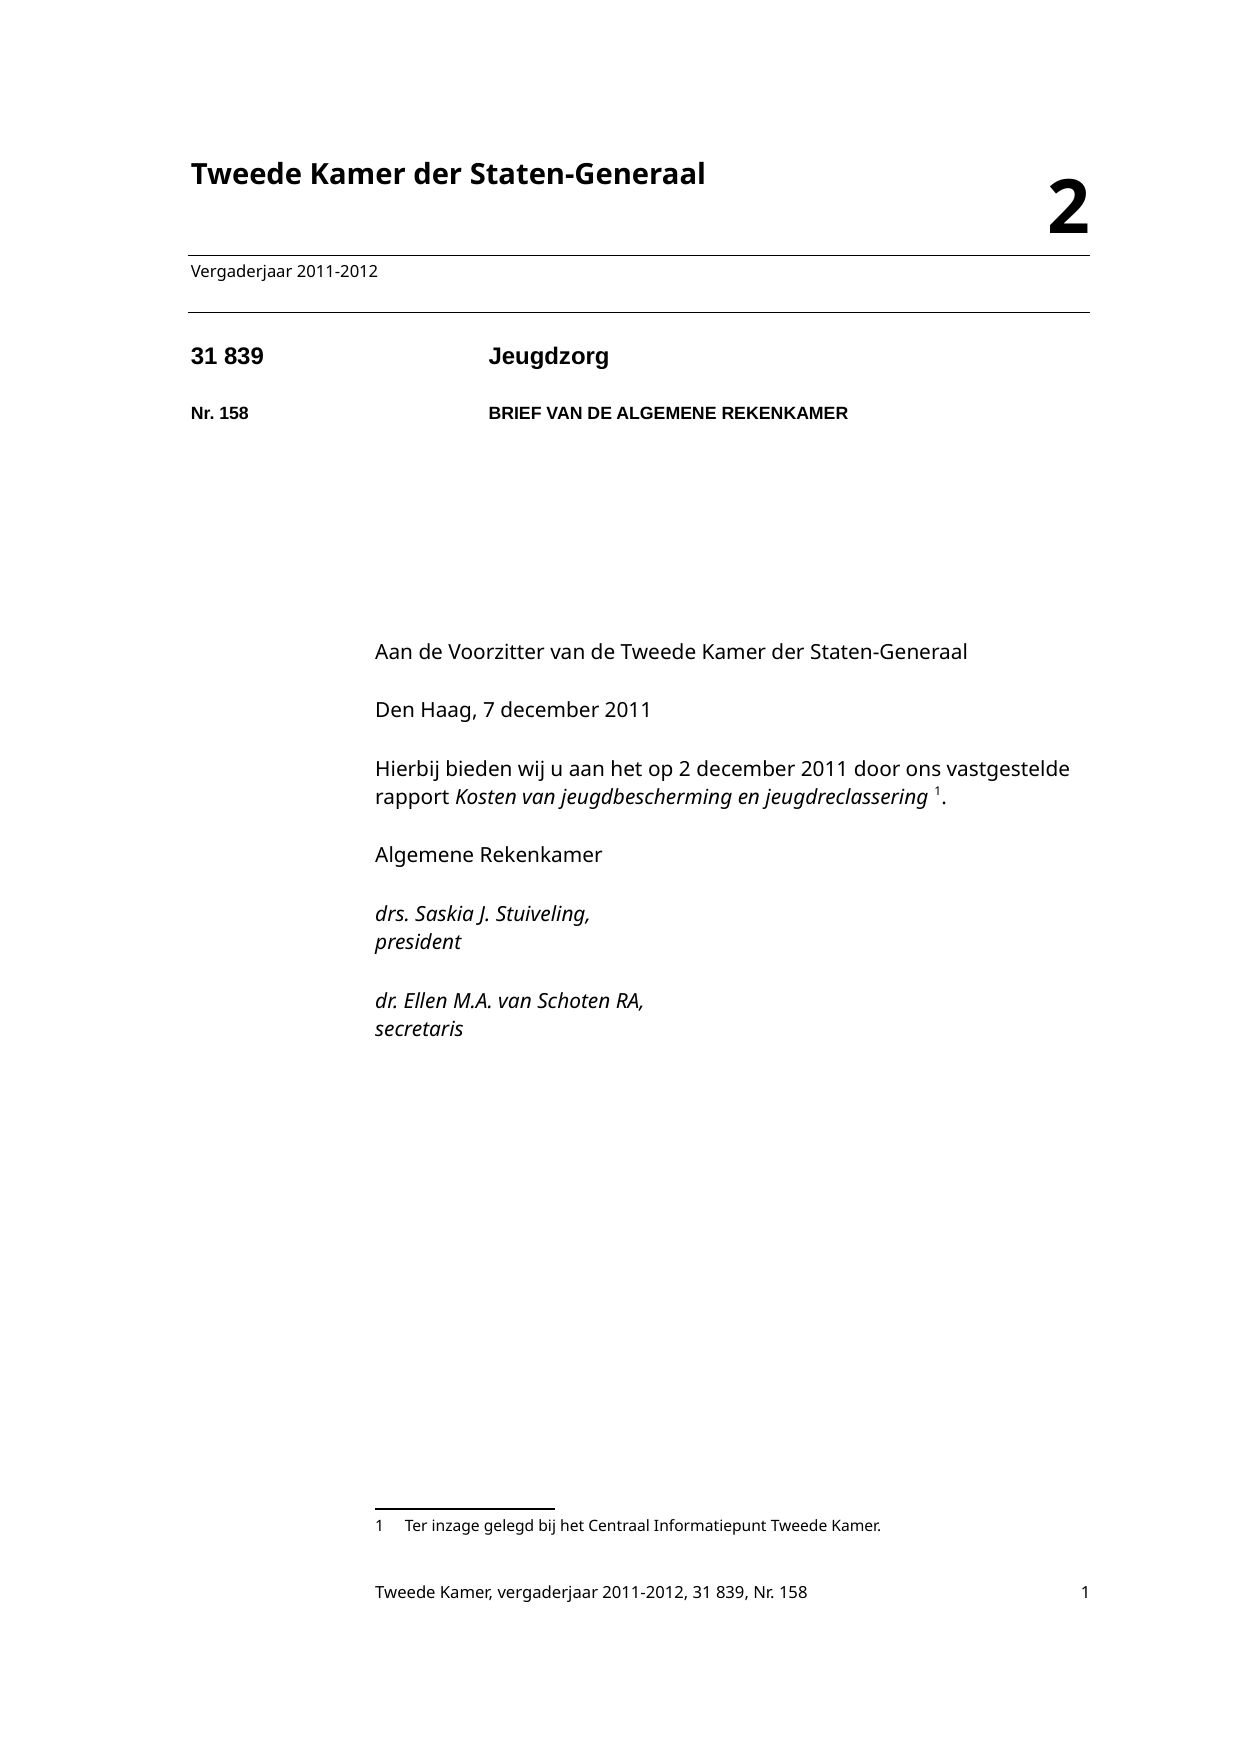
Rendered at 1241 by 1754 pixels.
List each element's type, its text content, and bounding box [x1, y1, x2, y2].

table_cell Vergaderjaar 2011-2012 [188, 256, 485, 312]
text president [375, 927, 1090, 956]
text dr. Ellen M.A. van Schoten RA, [375, 986, 1090, 1014]
table_cell [485, 256, 1090, 312]
table_header 2 [910, 150, 1090, 255]
text Hierbij bieden wij u aan het op 2 december 2011 door ons vastgestelde rapport Kosten van jeugdbescherming en jeugdreclassering . [375, 754, 1090, 811]
table_cell [188, 313, 485, 339]
text Den Haag, 7 december 2011 [375, 695, 1090, 724]
table_cell [485, 313, 1090, 339]
table_header Tweede Kamer der Staten-Generaal [188, 150, 909, 255]
table_cell BRIEF VAN DE ALGEMENE REKENKAMER [485, 399, 1090, 518]
text Algemene Rekenkamer [375, 841, 1090, 869]
text Ter inzage gelegd bij het Centraal Informatiepunt Tweede Kamer. [375, 1508, 1090, 1536]
table_cell Nr. 158 [188, 399, 485, 518]
table_cell 31 839 [188, 339, 485, 399]
text Aan de Voorzitter van de Tweede Kamer der Staten-Generaal [375, 637, 1090, 665]
table_cell Jeugdzorg [485, 339, 1090, 399]
text drs. Saskia J. Stuiveling, [375, 899, 1090, 927]
text secretaris [375, 1014, 1090, 1043]
